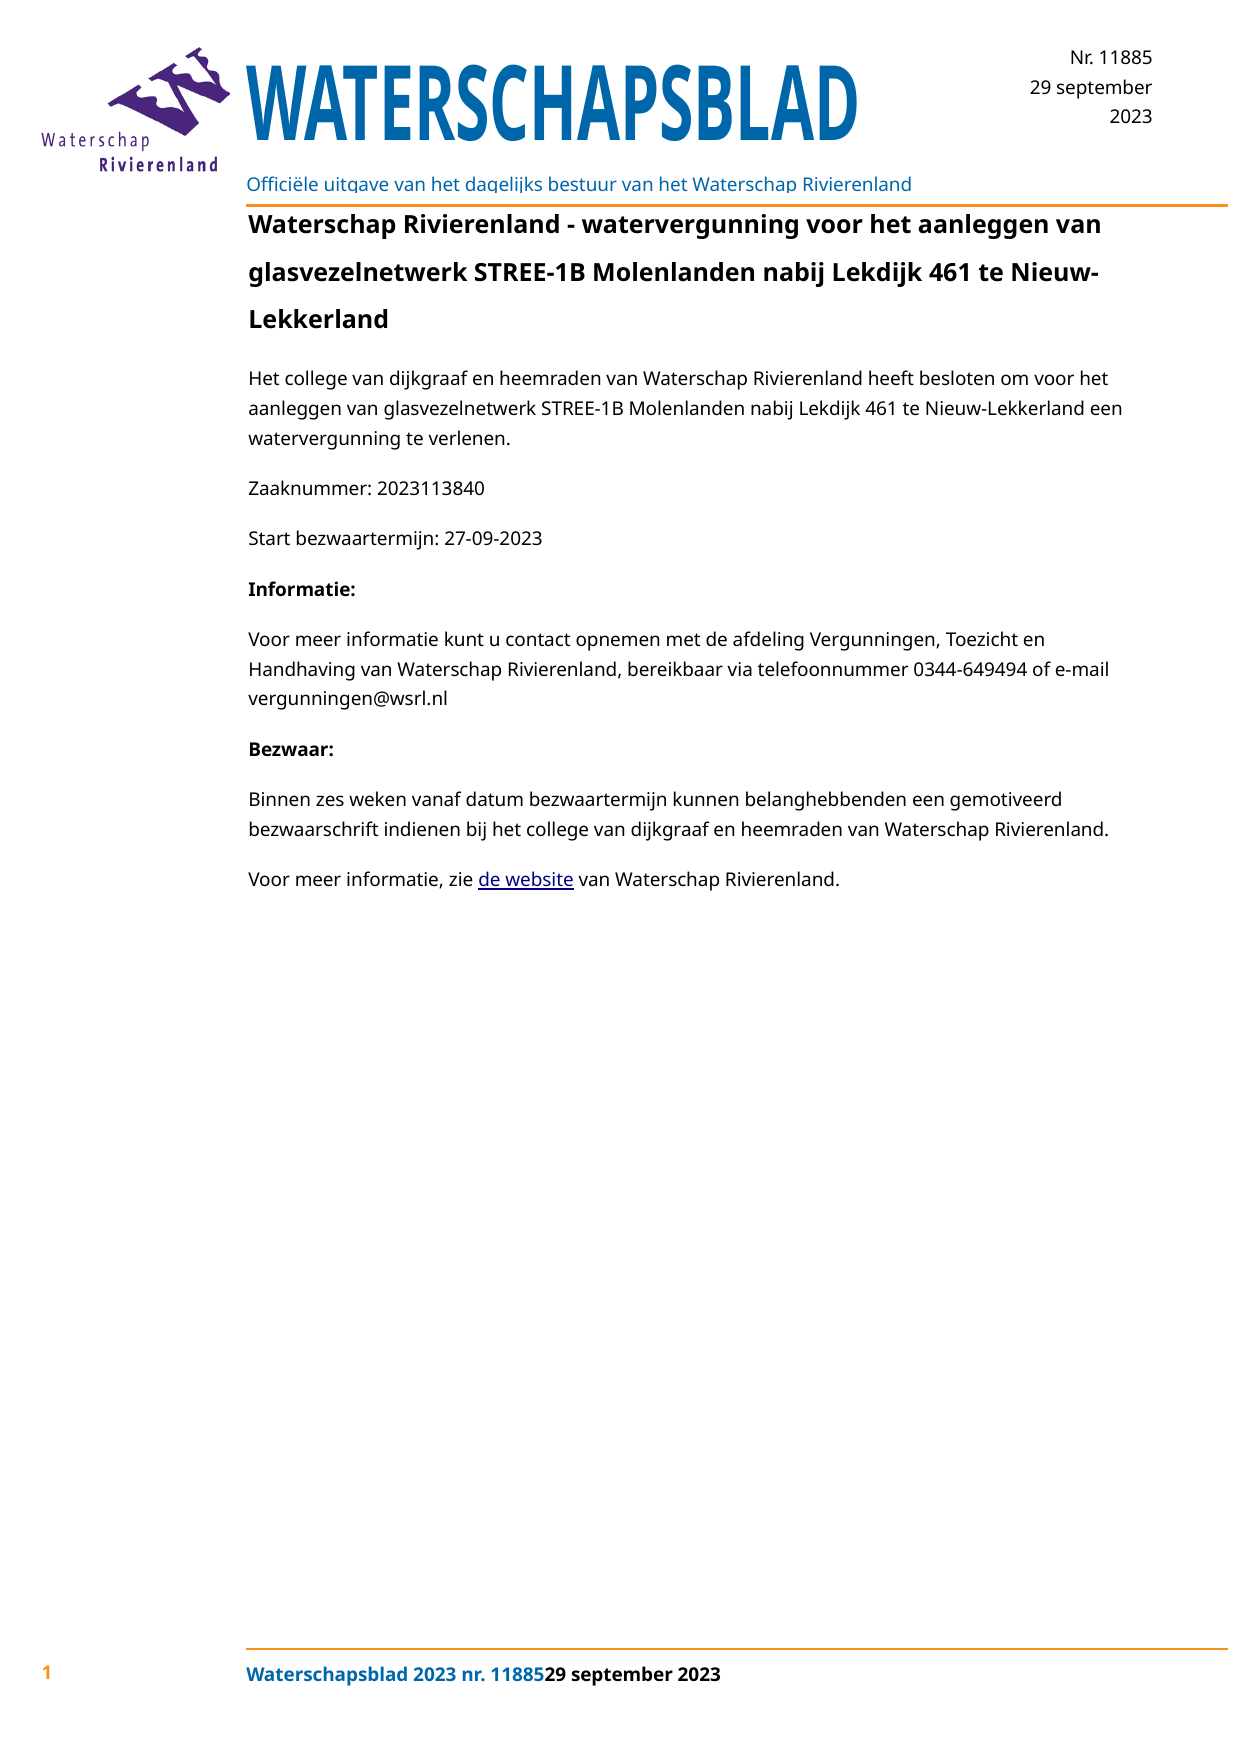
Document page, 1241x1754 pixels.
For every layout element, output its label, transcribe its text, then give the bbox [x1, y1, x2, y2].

text Binnen zes weken vanaf datum bezwaartermijn kunnen belanghebbenden een gemotiveerd bezwaarschrift indienen bij het college van dijkgraaf en heemraden van Waterschap Rivierenland. [248, 786, 1152, 842]
picture [41, 47, 231, 172]
text Bezwaar: [248, 736, 1152, 762]
text Informatie: [248, 576, 1152, 602]
text Voor meer informatie, zie de website van Waterschap Rivierenland. [248, 866, 1152, 892]
text Voor meer informatie kunt u contact opnemen met de afdeling Vergunningen, Toezicht en Handhaving van Waterschap Rivierenland, bereikbaar via telefoonnummer 0344-649494 of e-mail vergunningen@wsrl.nl [248, 626, 1152, 711]
text Start bezwaartermijn: 27-09-2023 [248, 526, 1152, 551]
text Waterschap Rivierenland - watervergunning voor het aanleggen van glasvezelnetwerk STREE-1B Molenlanden nabij Lekdijk 461 te Nieuw-Lekkerland [248, 207, 1152, 336]
text Zaaknummer: 2023113840 [248, 475, 1152, 501]
text Het college van dijkgraaf en heemraden van Waterschap Rivierenland heeft besloten om voor het aanleggen van glasvezelnetwerk STREE-1B Molenlanden nabij Lekdijk 461 te Nieuw-Lekkerland een watervergunning te verlenen. [248, 366, 1152, 450]
